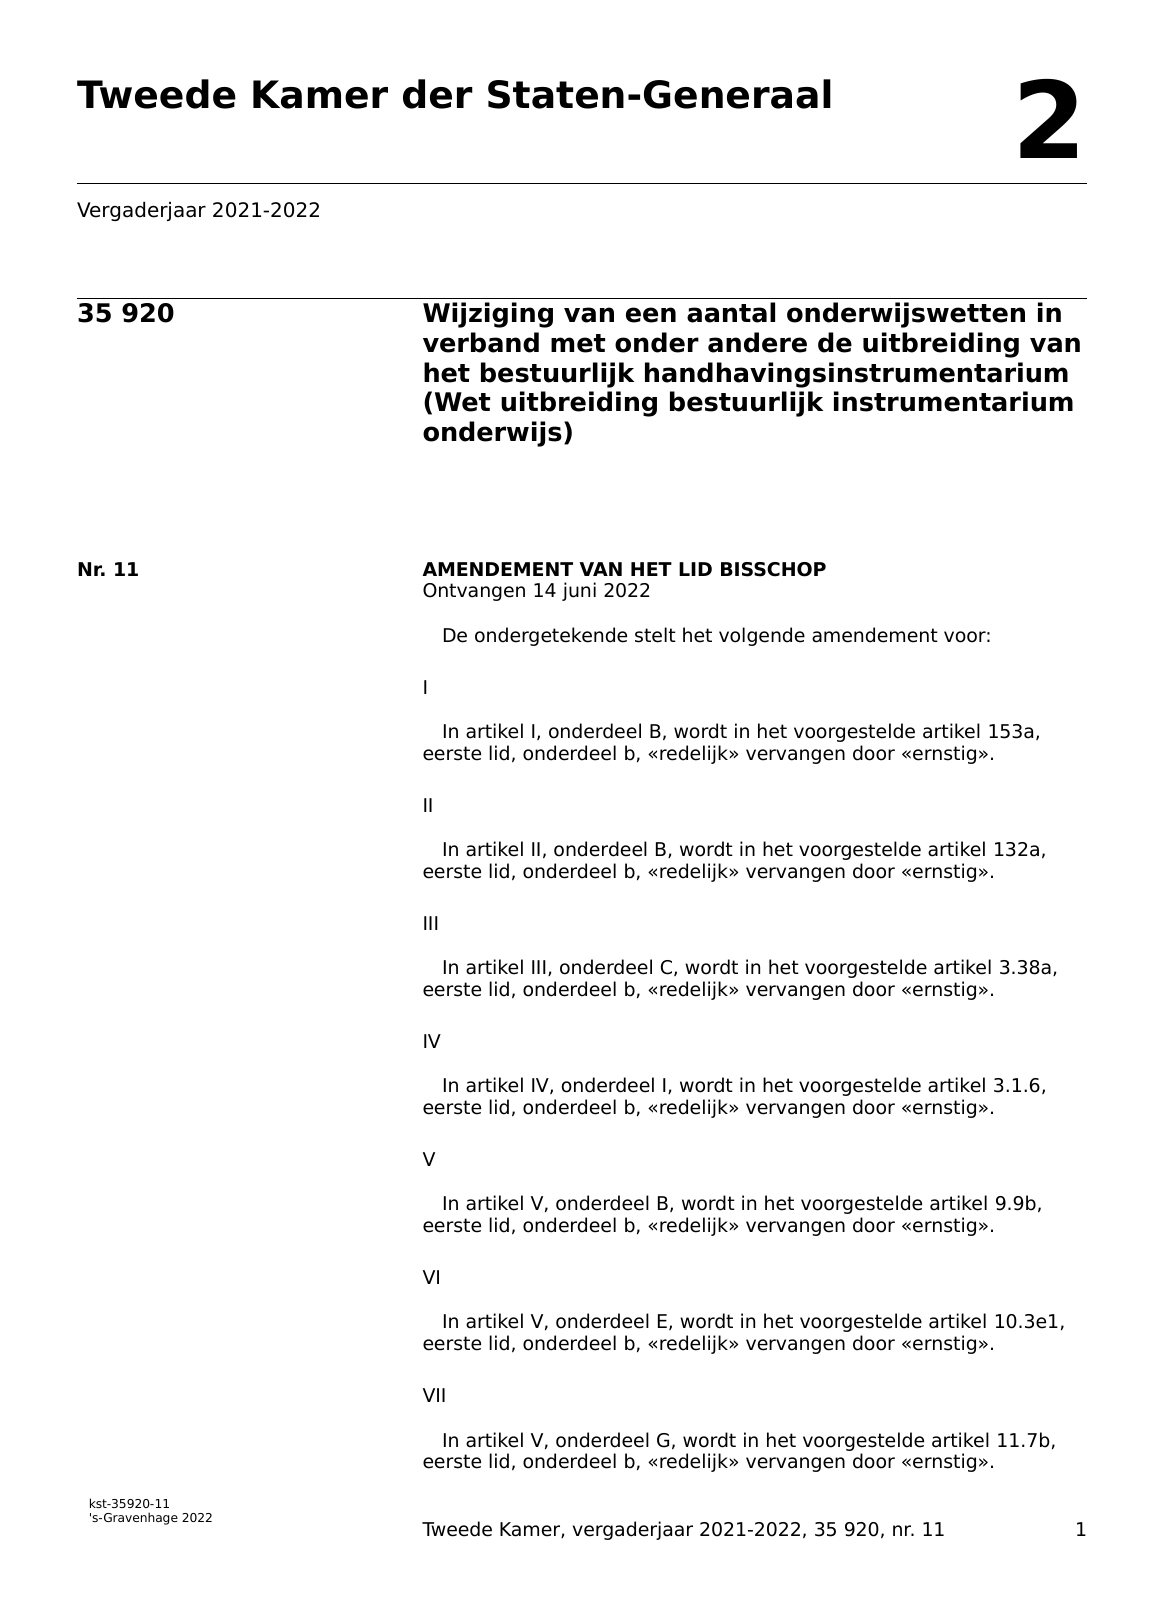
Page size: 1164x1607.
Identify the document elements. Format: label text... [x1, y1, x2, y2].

text De ondergetekende stelt het volgende amendement voor: [422, 624, 1087, 647]
text In artikel IV, onderdeel I, wordt in het voorgestelde artikel 3.1.6, eerste lid, onderdeel b, «redelijk» vervangen door «ernstig». [422, 1075, 1087, 1119]
subtitle 35 920 Wijziging van een aantal onderwijswetten in verband met onder andere de uitbreiding van het bestuurlijk handhavingsinstrumentarium (Wet uitbreiding bestuurlijk instrumentarium onderwijs) [77, 299, 1087, 447]
text kst-35920-11 [88, 1497, 323, 1511]
text In artikel V, onderdeel E, wordt in het voorgestelde artikel 10.3e1, eerste lid, onderdeel b, «redelijk» vervangen door «ernstig». [422, 1311, 1087, 1355]
subtitle IV [422, 1031, 1087, 1053]
subtitle Nr. 11 AMENDEMENT VAN HET LID BISSCHOP [77, 558, 1087, 580]
text In artikel V, onderdeel G, wordt in het voorgestelde artikel 11.7b, eerste lid, onderdeel b, «redelijk» vervangen door «ernstig». [422, 1429, 1087, 1473]
subtitle III [422, 913, 1087, 935]
text 's-Gravenhage 2022 [88, 1511, 323, 1525]
subtitle VI [422, 1267, 1087, 1289]
text In artikel III, onderdeel C, wordt in het voorgestelde artikel 3.38a, eerste lid, onderdeel b, «redelijk» vervangen door «ernstig». [422, 957, 1087, 1001]
text In artikel V, onderdeel B, wordt in het voorgestelde artikel 9.9b, eerste lid, onderdeel b, «redelijk» vervangen door «ernstig». [422, 1193, 1087, 1237]
table_cell Vergaderjaar 2021-2022 [77, 184, 1087, 298]
text Ontvangen 14 juni 2022 [422, 580, 1087, 602]
text In artikel I, onderdeel B, wordt in het voorgestelde artikel 153a, eerste lid, onderdeel b, «redelijk» vervangen door «ernstig». [422, 721, 1087, 765]
subtitle I [422, 677, 1087, 698]
text In artikel II, onderdeel B, wordt in het voorgestelde artikel 132a, eerste lid, onderdeel b, «redelijk» vervangen door «ernstig». [422, 839, 1087, 883]
subtitle II [422, 795, 1087, 817]
subtitle V [422, 1149, 1087, 1171]
subtitle VII [422, 1385, 1087, 1407]
table_header Tweede Kamer der Staten-Generaal [77, 59, 886, 183]
table_header 2 [886, 59, 1087, 183]
